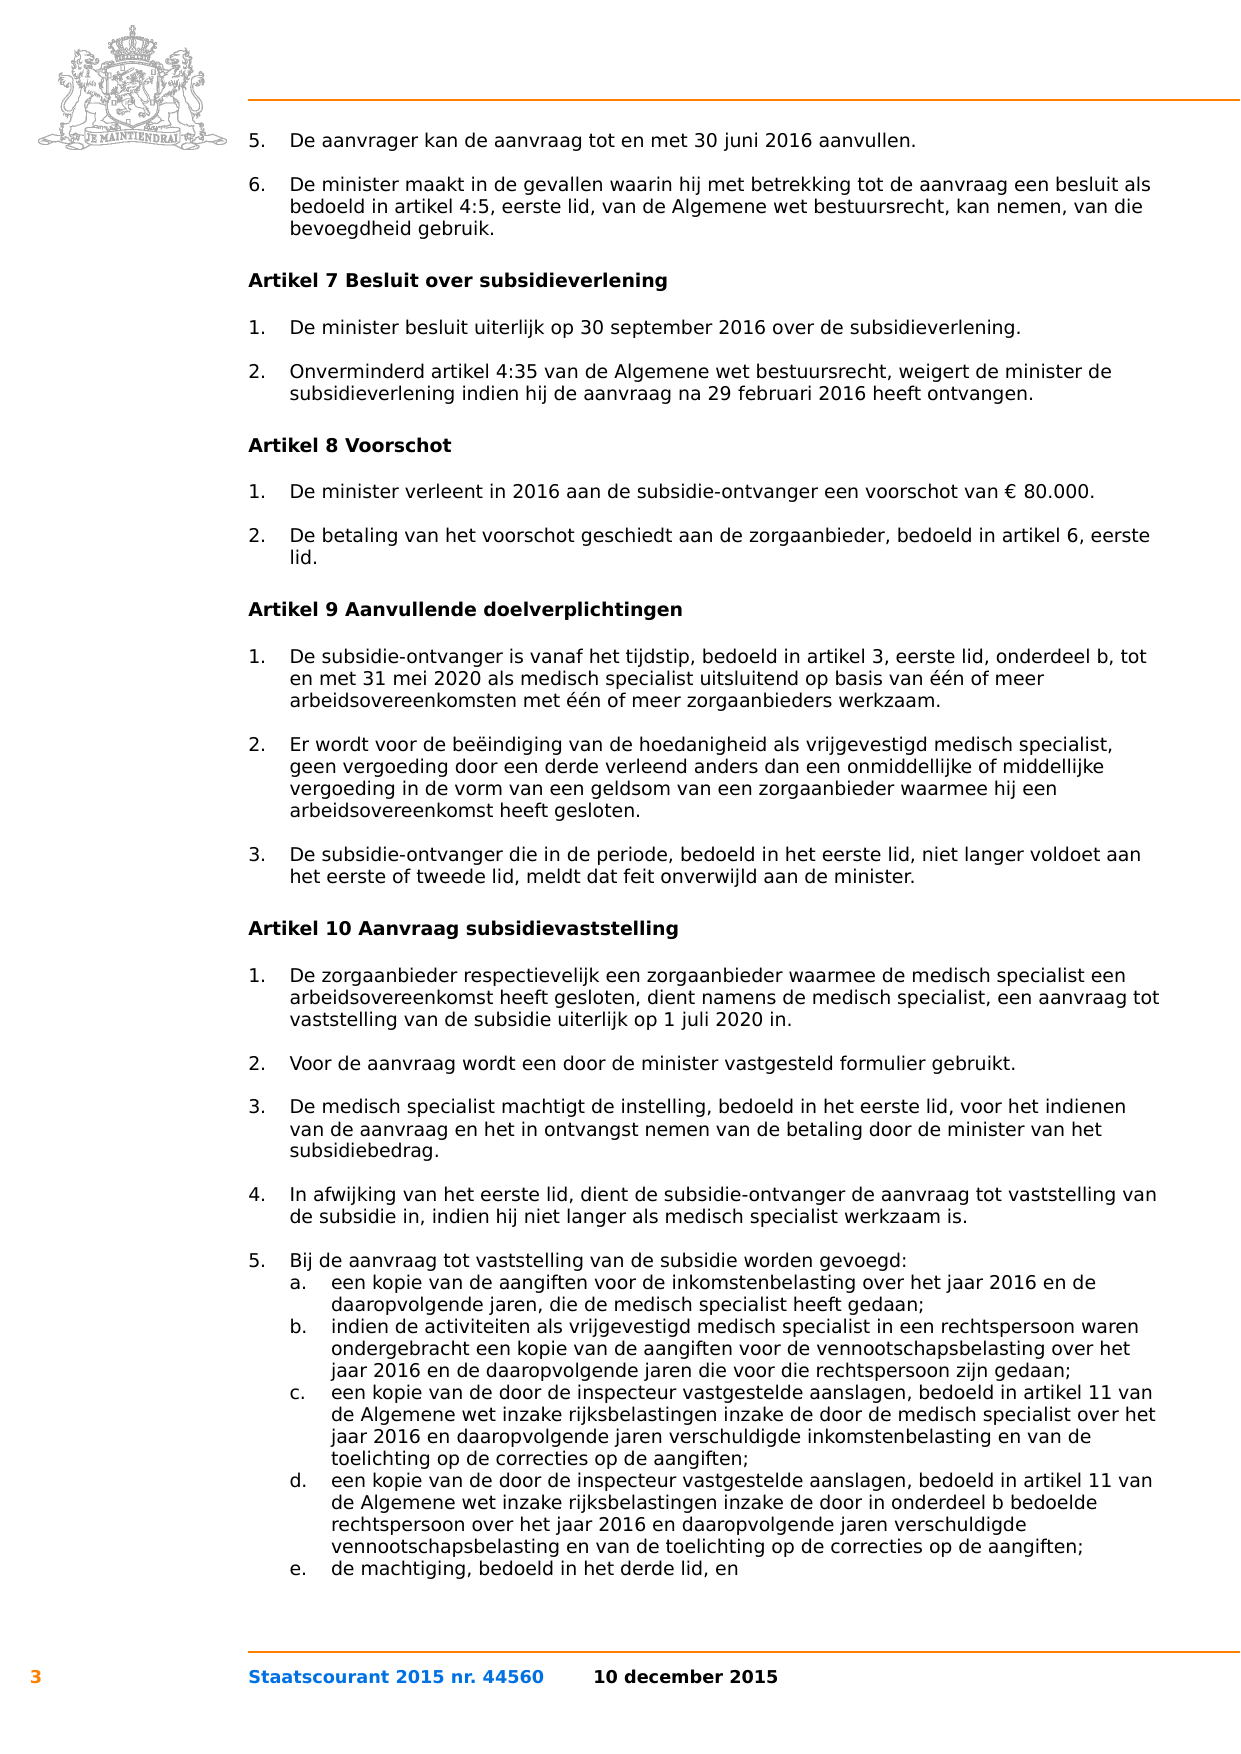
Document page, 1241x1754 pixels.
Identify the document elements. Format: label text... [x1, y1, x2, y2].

text 1. De minister besluit uiterlijk op 30 september 2016 over de subsidieverlening. [248, 317, 1163, 339]
text 3. De subsidie-ontvanger die in de periode, bedoeld in het eerste lid, niet langer voldoet aan het eerste of tweede lid, meldt dat feit onverwijld aan de minister. [248, 844, 1163, 888]
subtitle Artikel 9 Aanvullende doelverplichtingen [248, 599, 1163, 621]
subtitle Artikel 7 Besluit over subsidieverlening [248, 270, 1163, 292]
subtitle Artikel 8 Voorschot [248, 434, 1163, 456]
text 1. De zorgaanbieder respectievelijk een zorgaanbieder waarmee de medisch specialist een arbeidsovereenkomst heeft gesloten, dient namens de medisch specialist, een aanvraag tot vaststelling van de subsidie uiterlijk op 1 juli 2020 in. [248, 965, 1163, 1031]
text d. een kopie van de door de inspecteur vastgestelde aanslagen, bedoeld in artikel 11 van de Algemene wet inzake rijksbelastingen inzake de door in onderdeel b bedoelde rechtspersoon over het jaar 2016 en daaropvolgende jaren verschuldigde vennootschapsbelasting en van de toelichting op de correcties op de aangiften; [289, 1470, 1163, 1558]
text b. indien de activiteiten als vrijgevestigd medisch specialist in een rechtspersoon waren ondergebracht een kopie van de aangiften voor de vennootschapsbelasting over het jaar 2016 en de daaropvolgende jaren die voor die rechtspersoon zijn gedaan; [289, 1316, 1163, 1382]
text 5. De aanvrager kan de aanvraag tot en met 30 juni 2016 aanvullen. [248, 130, 1163, 152]
subtitle Artikel 10 Aanvraag subsidievaststelling [248, 918, 1163, 940]
text 2. Er wordt voor de beëindiging van de hoedanigheid als vrijgevestigd medisch specialist, geen vergoeding door een derde verleend anders dan een onmiddellijke of middellijke vergoeding in de vorm van een geldsom van een zorgaanbieder waarmee hij een arbeidsovereenkomst heeft gesloten. [248, 734, 1163, 822]
picture [38, 25, 227, 150]
text c. een kopie van de door de inspecteur vastgestelde aanslagen, bedoeld in artikel 11 van de Algemene wet inzake rijksbelastingen inzake de door de medisch specialist over het jaar 2016 en daaropvolgende jaren verschuldigde inkomstenbelasting en van de toelichting op de correcties op de aangiften; [289, 1382, 1163, 1470]
text 5. Bij de aanvraag tot vaststelling van de subsidie worden gevoegd: [248, 1250, 1163, 1272]
text 6. De minister maakt in de gevallen waarin hij met betrekking tot de aanvraag een besluit als bedoeld in artikel 4:5, eerste lid, van de Algemene wet bestuursrecht, kan nemen, van die bevoegdheid gebruik. [248, 174, 1163, 240]
text 1. De minister verleent in 2016 aan de subsidie-ontvanger een voorschot van € 80.000. [248, 481, 1163, 503]
text 1. De subsidie-ontvanger is vanaf het tijdstip, bedoeld in artikel 3, eerste lid, onderdeel b, tot en met 31 mei 2020 als medisch specialist uitsluitend op basis van één of meer arbeidsovereenkomsten met één of meer zorgaanbieders werkzaam. [248, 646, 1163, 712]
text 2. De betaling van het voorschot geschiedt aan de zorgaanbieder, bedoeld in artikel 6, eerste lid. [248, 525, 1163, 569]
text 4. In afwijking van het eerste lid, dient de subsidie-ontvanger de aanvraag tot vaststelling van de subsidie in, indien hij niet langer als medisch specialist werkzaam is. [248, 1184, 1163, 1228]
text 2. Onverminderd artikel 4:35 van de Algemene wet bestuursrecht, weigert de minister de subsidieverlening indien hij de aanvraag na 29 februari 2016 heeft ontvangen. [248, 361, 1163, 404]
text a. een kopie van de aangiften voor de inkomstenbelasting over het jaar 2016 en de daaropvolgende jaren, die de medisch specialist heeft gedaan; [289, 1272, 1163, 1316]
text 3. De medisch specialist machtigt de instelling, bedoeld in het eerste lid, voor het indienen van de aanvraag en het in ontvangst nemen van de betaling door de minister van het subsidiebedrag. [248, 1096, 1163, 1162]
text e. de machtiging, bedoeld in het derde lid, en [289, 1558, 1163, 1580]
text 2. Voor de aanvraag wordt een door de minister vastgesteld formulier gebruikt. [248, 1053, 1163, 1074]
